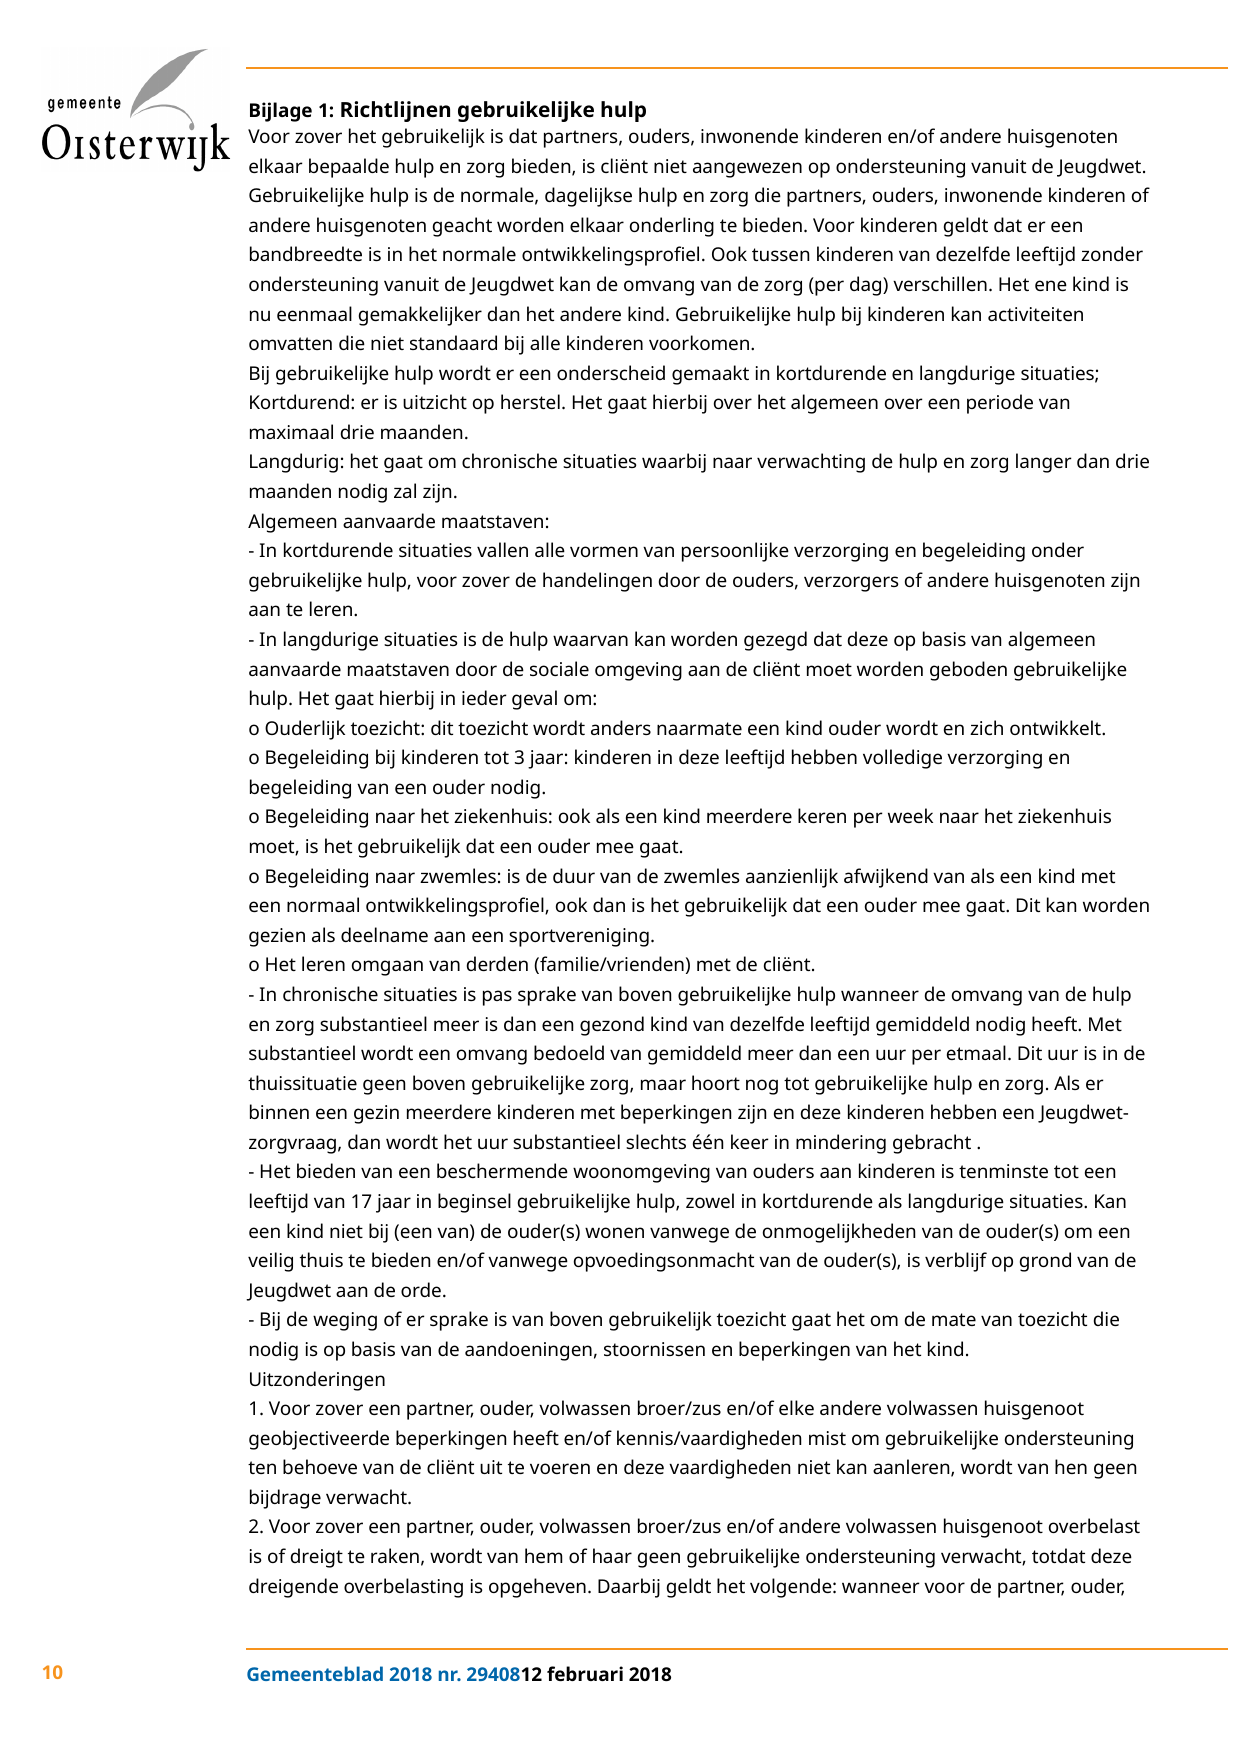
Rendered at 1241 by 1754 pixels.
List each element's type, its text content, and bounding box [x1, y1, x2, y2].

text - In chronische situaties is pas sprake van boven gebruikelijke hulp wanneer de omvang van de hulp en zorg substantieel meer is dan een gezond kind van dezelfde leeftijd gemiddeld nodig heeft. Met substantieel wordt een omvang bedoeld van gemiddeld meer dan een uur per etmaal. Dit uur is in de thuissituatie geen boven gebruikelijke zorg, maar hoort nog tot gebruikelijke hulp en zorg. Als er binnen een gezin meerdere kinderen met beperkingen zijn en deze kinderen hebben een Jeugdwet-zorgvraag, dan wordt het uur substantieel slechts één keer in mindering gebracht . [248, 981, 1152, 1155]
text - In kortdurende situaties vallen alle vormen van persoonlijke verzorging en begeleiding onder gebruikelijke hulp, voor zover de handelingen door de ouders, verzorgers of andere huisgenoten zijn aan te leren. [248, 537, 1152, 622]
text Algemeen aanvaarde maatstaven: [248, 508, 1152, 534]
text 2. Voor zover een partner, ouder, volwassen broer/zus en/of andere volwassen huisgenoot overbelast is of dreigt te raken, wordt van hem of haar geen gebruikelijke ondersteuning verwacht, totdat deze dreigende overbelasting is opgeheven. Daarbij geldt het volgende: wanneer voor de partner, ouder, [248, 1514, 1152, 1599]
text Bijlage 1: Richtlijnen gebruikelijke hulp [248, 95, 1152, 123]
text - In langdurige situaties is de hulp waarvan kan worden gezegd dat deze op basis van algemeen aanvaarde maatstaven door de sociale omgeving aan de cliënt moet worden geboden gebruikelijke hulp. Het gaat hierbij in ieder geval om: [248, 626, 1152, 711]
text Langdurig: het gaat om chronische situaties waarbij naar verwachting de hulp en zorg langer dan drie maanden nodig zal zijn. [248, 449, 1152, 504]
text - Bij de weging of er sprake is van boven gebruikelijk toezicht gaat het om de mate van toezicht die nodig is op basis van de aandoeningen, stoornissen en beperkingen van het kind. [248, 1307, 1152, 1362]
text Uitzonderingen [248, 1366, 1152, 1392]
text o Ouderlijk toezicht: dit toezicht wordt anders naarmate een kind ouder wordt en zich ontwikkelt. [248, 715, 1152, 741]
text o Begeleiding naar zwemles: is de duur van de zwemles aanzienlijk afwijkend van als een kind met een normaal ontwikkelingsprofiel, ook dan is het gebruikelijk dat een ouder mee gaat. Dit kan worden gezien als deelname aan een sportvereniging. [248, 863, 1152, 948]
text Kortdurend: er is uitzicht op herstel. Het gaat hierbij over het algemeen over een periode van maximaal drie maanden. [248, 389, 1152, 445]
text - Het bieden van een beschermende woonomgeving van ouders aan kinderen is tenminste tot een leeftijd van 17 jaar in beginsel gebruikelijke hulp, zowel in kortdurende als langdurige situaties. Kan een kind niet bij (een van) de ouder(s) wonen vanwege de onmogelijkheden van de ouder(s) om een veilig thuis te bieden en/of vanwege opvoedingsonmacht van de ouder(s), is verblijf op grond van de Jeugdwet aan de orde. [248, 1159, 1152, 1303]
text o Begeleiding naar het ziekenhuis: ook als een kind meerdere keren per week naar het ziekenhuis moet, is het gebruikelijk dat een ouder mee gaat. [248, 804, 1152, 859]
text Bij gebruikelijke hulp wordt er een onderscheid gemaakt in kortdurende en langdurige situaties; [248, 360, 1152, 386]
picture [41, 47, 231, 172]
text Voor zover het gebruikelijk is dat partners, ouders, inwonende kinderen en/of andere huisgenoten elkaar bepaalde hulp en zorg bieden, is cliënt niet aangewezen op ondersteuning vanuit de Jeugdwet. [248, 123, 1152, 179]
text o Het leren omgaan van derden (familie/vrienden) met de cliënt. [248, 952, 1152, 977]
text o Begeleiding bij kinderen tot 3 jaar: kinderen in deze leeftijd hebben volledige verzorging en begeleiding van een ouder nodig. [248, 744, 1152, 800]
text 1. Voor zover een partner, ouder, volwassen broer/zus en/of elke andere volwassen huisgenoot geobjectiveerde beperkingen heeft en/of kennis/vaardigheden mist om gebruikelijke ondersteuning ten behoeve van de cliënt uit te voeren en deze vaardigheden niet kan aanleren, wordt van hen geen bijdrage verwacht. [248, 1395, 1152, 1510]
text Gebruikelijke hulp is de normale, dagelijkse hulp en zorg die partners, ouders, inwonende kinderen of andere huisgenoten geacht worden elkaar onderling te bieden. Voor kinderen geldt dat er een bandbreedte is in het normale ontwikkelingsprofiel. Ook tussen kinderen van dezelfde leeftijd zonder ondersteuning vanuit de Jeugdwet kan de omvang van de zorg (per dag) verschillen. Het ene kind is nu eenmaal gemakkelijker dan het andere kind. Gebruikelijke hulp bij kinderen kan activiteiten omvatten die niet standaard bij alle kinderen voorkomen. [248, 182, 1152, 356]
